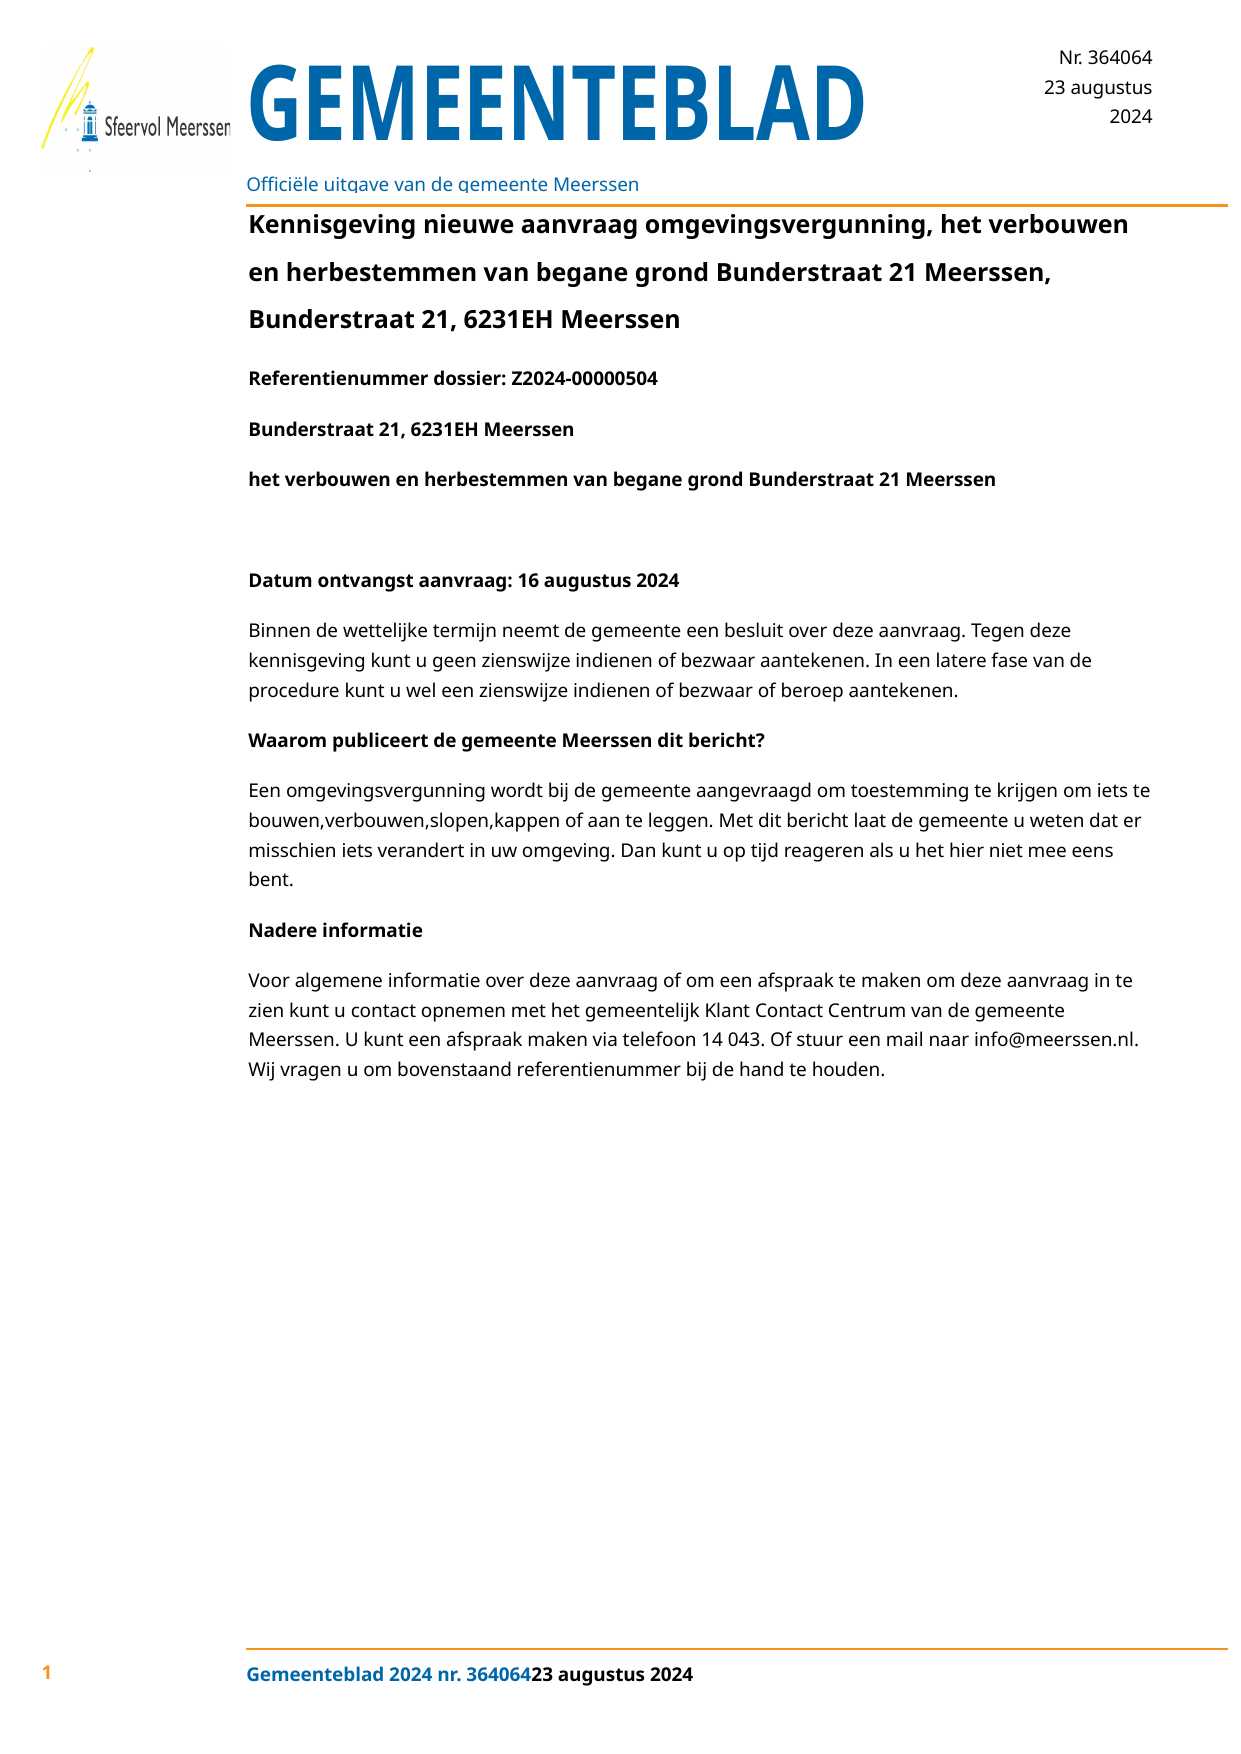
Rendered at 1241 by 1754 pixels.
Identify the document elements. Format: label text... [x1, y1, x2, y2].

text Datum ontvangst aanvraag: 16 augustus 2024 [248, 567, 1152, 593]
text Binnen de wettelijke termijn neemt de gemeente een besluit over deze aanvraag. Tegen deze kennisgeving kunt u geen zienswijze indienen of bezwaar aantekenen. In een latere fase van de procedure kunt u wel een zienswijze indienen of bezwaar of beroep aantekenen. [248, 618, 1152, 702]
text Referentienummer dossier: Z2024-00000504 [248, 366, 1152, 391]
text Kennisgeving nieuwe aanvraag omgevingsvergunning, het verbouwen en herbestemmen van begane grond Bunderstraat 21 Meerssen, Bunderstraat 21, 6231EH Meerssen [248, 207, 1152, 336]
text Bunderstraat 21, 6231EH Meerssen [248, 416, 1152, 442]
text Voor algemene informatie over deze aanvraag of om een afspraak te maken om deze aanvraag in te zien kunt u contact opnemen met het gemeentelijk Klant Contact Centrum van de gemeente Meerssen. U kunt een afspraak maken via telefoon 14 043. Of stuur een mail naar info@meerssen.nl. Wij vragen u om bovenstaand referentienummer bij de hand te houden. [248, 967, 1152, 1082]
text Waarom publiceert de gemeente Meerssen dit bericht? [248, 727, 1152, 753]
picture [41, 47, 231, 172]
text Nadere informatie [248, 917, 1152, 942]
text het verbouwen en herbestemmen van begane grond Bunderstraat 21 Meerssen [248, 466, 1152, 492]
text Een omgevingsvergunning wordt bij de gemeente aangevraagd om toestemming te krijgen om iets te bouwen,verbouwen,slopen,kappen of aan te leggen. Met dit bericht laat de gemeente u weten dat er misschien iets verandert in uw omgeving. Dan kunt u op tijd reageren als u het hier niet mee eens bent. [248, 778, 1152, 892]
